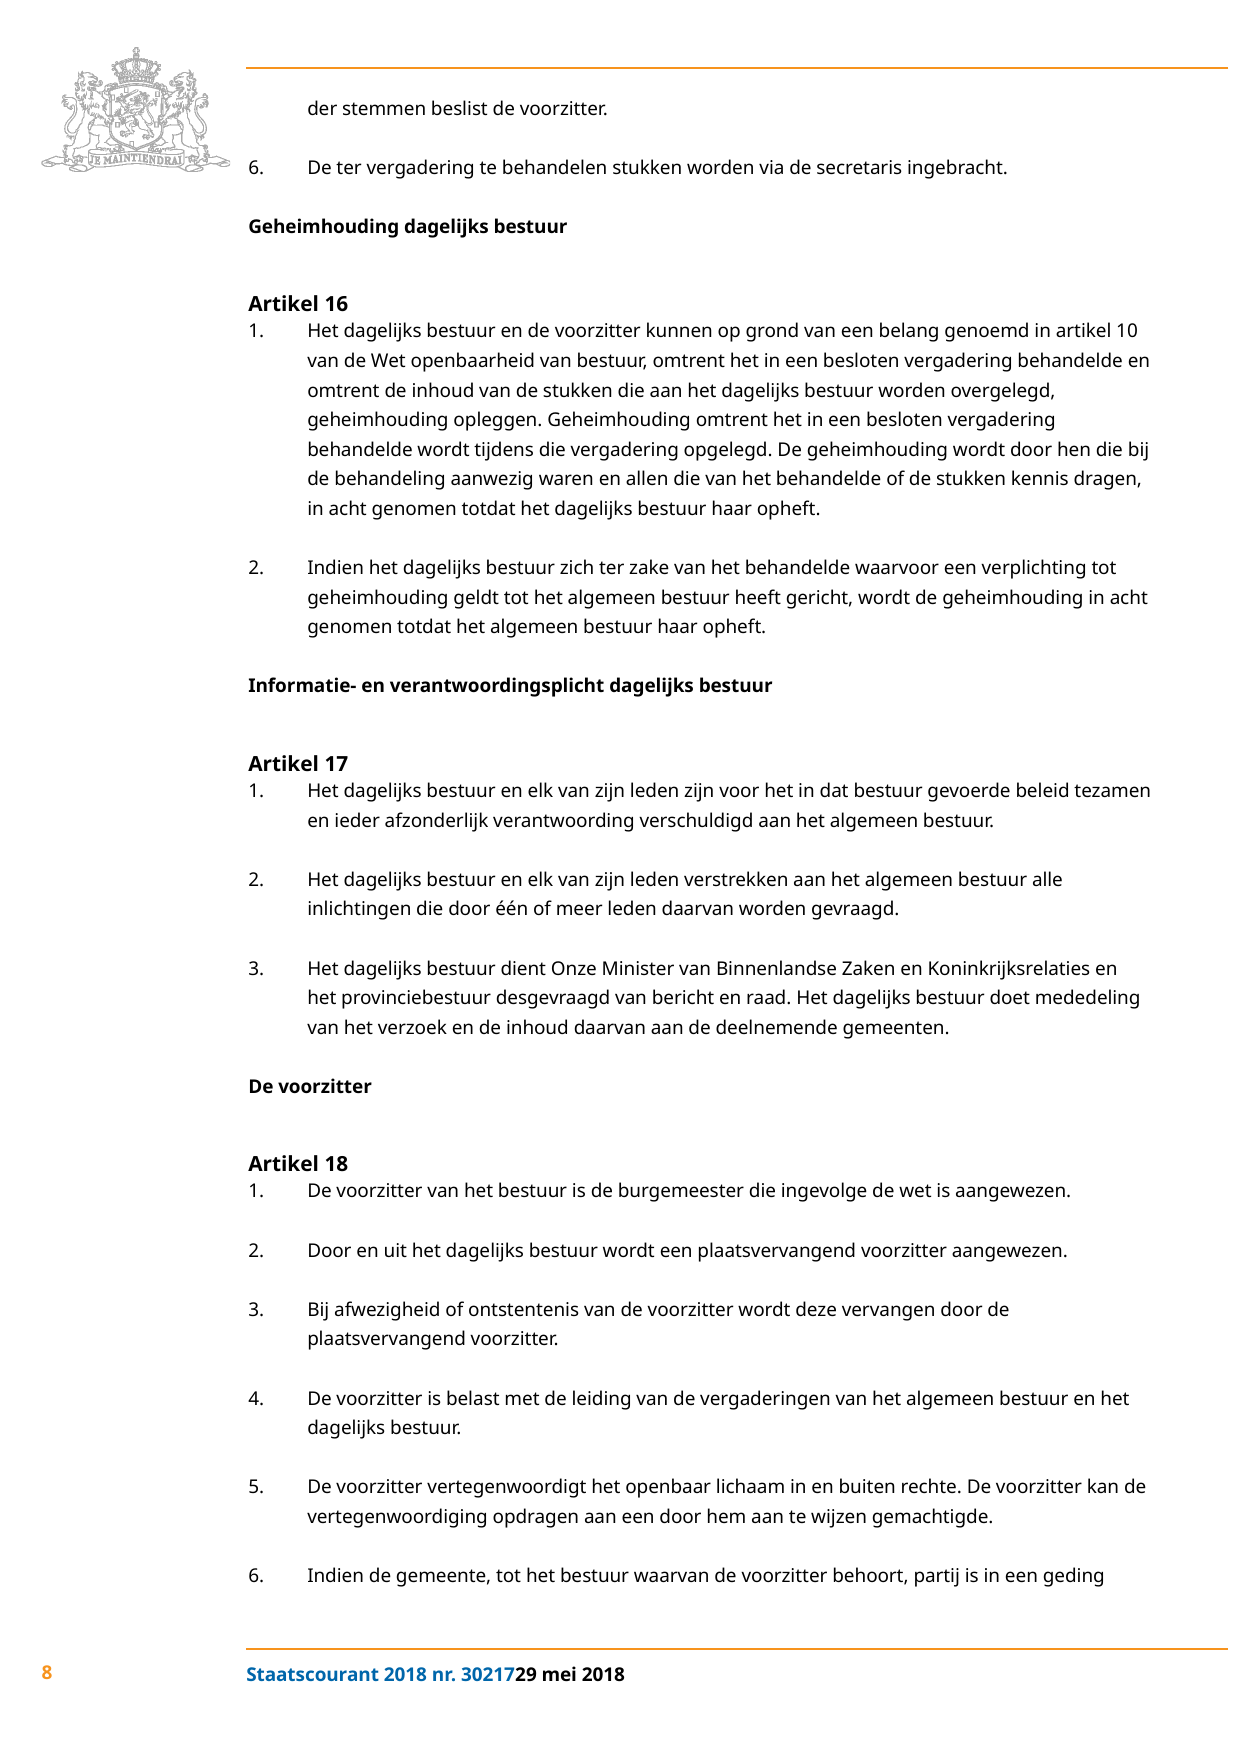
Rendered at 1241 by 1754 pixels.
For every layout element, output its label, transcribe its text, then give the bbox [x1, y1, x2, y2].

list De voorzitter van het bestuur is de burgemeester die ingevolge de wet is aangewezen. [248, 1178, 1152, 1203]
text Artikel 17 [248, 749, 1152, 777]
list Het dagelijks bestuur en elk van zijn leden verstrekken aan het algemeen bestuur alle inlichtingen die door één of meer leden daarvan worden gevraagd. [248, 866, 1152, 921]
picture [41, 47, 231, 172]
list Het dagelijks bestuur dient Onze Minister van Binnenlandse Zaken en Koninkrijksrelaties en het provinciebestuur desgevraagd van bericht en raad. Het dagelijks bestuur doet mededeling van het verzoek en de inhoud daarvan aan de deelnemende gemeenten. [248, 955, 1152, 1040]
list Het dagelijks bestuur en de voorzitter kunnen op grond van een belang genoemd in artikel 10 van de Wet openbaarheid van bestuur, omtrent het in een besloten vergadering behandelde en omtrent de inhoud van de stukken die aan het dagelijks bestuur worden overgelegd, geheimhouding opleggen. Geheimhouding omtrent het in een besloten vergadering behandelde wordt tijdens die vergadering opgelegd. De geheimhouding wordt door hen die bij de behandeling aanwezig waren en allen die van het behandelde of de stukken kennis dragen, in acht genomen totdat het dagelijks bestuur haar opheft. [248, 318, 1152, 521]
list Indien het dagelijks bestuur zich ter zake van het behandelde waarvoor een verplichting tot geheimhouding geldt tot het algemeen bestuur heeft gericht, wordt de geheimhouding in acht genomen totdat het algemeen bestuur haar opheft. [248, 554, 1152, 639]
list Door en uit het dagelijks bestuur wordt een plaatsvervangend voorzitter aangewezen. [248, 1237, 1152, 1263]
list der stemmen beslist de voorzitter. [248, 95, 1152, 121]
text Geheimhouding dagelijks bestuur [248, 213, 1152, 239]
list De ter vergadering te behandelen stukken worden via de secretaris ingebracht. [248, 154, 1152, 180]
text Artikel 18 [248, 1149, 1152, 1178]
text Artikel 16 [248, 289, 1152, 318]
list Het dagelijks bestuur en elk van zijn leden zijn voor het in dat bestuur gevoerde beleid tezamen en ieder afzonderlijk verantwoording verschuldigd aan het algemeen bestuur. [248, 777, 1152, 833]
list De voorzitter vertegenwoordigt het openbaar lichaam in en buiten rechte. De voorzitter kan de vertegenwoordiging opdragen aan een door hem aan te wijzen gemachtigde. [248, 1473, 1152, 1529]
list Bij afwezigheid of ontstentenis van de voorzitter wordt deze vervangen door de plaatsvervangend voorzitter. [248, 1296, 1152, 1351]
list Indien de gemeente, tot het bestuur waarvan de voorzitter behoort, partij is in een geding [248, 1562, 1152, 1588]
text De voorzitter [248, 1073, 1152, 1099]
text Informatie- en verantwoordingsplicht dagelijks bestuur [248, 673, 1152, 698]
list De voorzitter is belast met de leiding van de vergaderingen van het algemeen bestuur en het dagelijks bestuur. [248, 1385, 1152, 1440]
